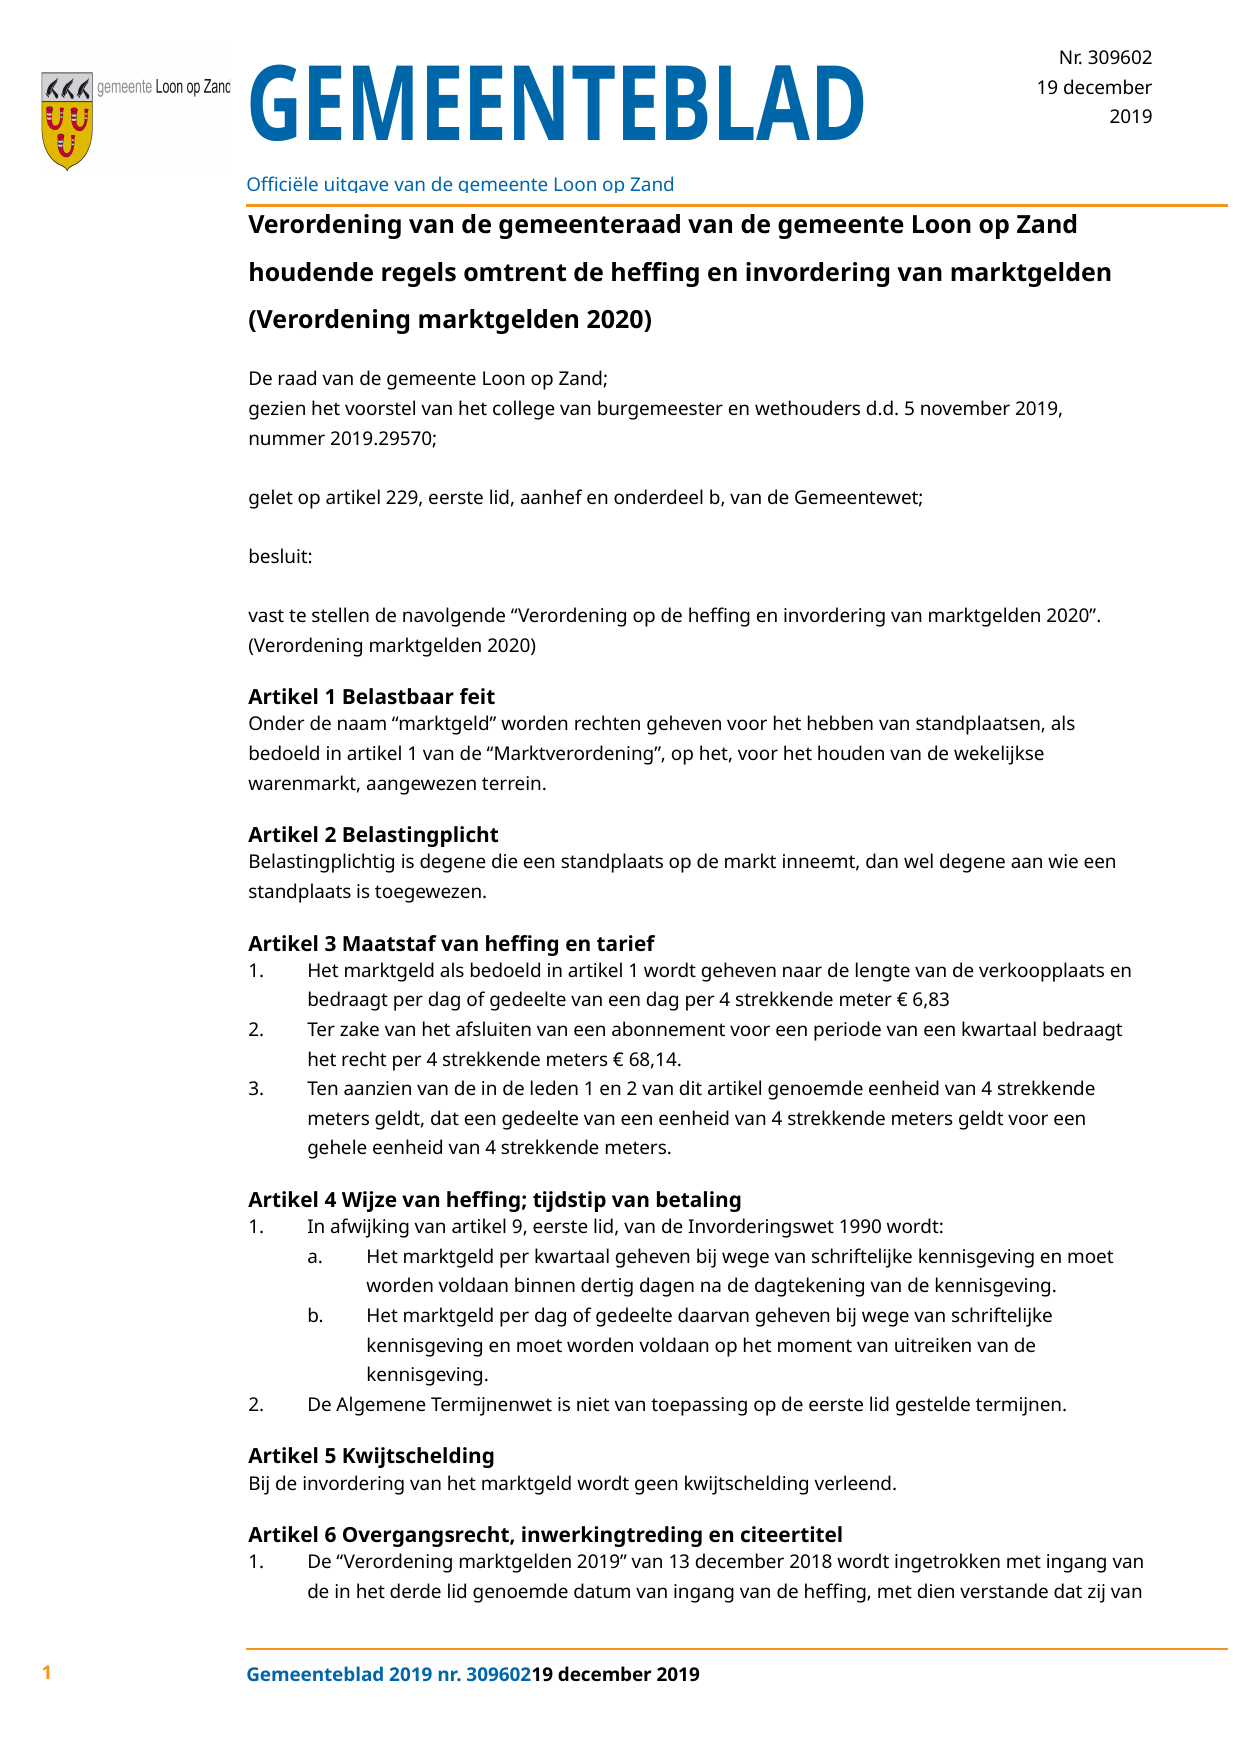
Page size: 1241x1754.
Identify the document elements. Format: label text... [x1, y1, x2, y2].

text Onder de naam “marktgeld” worden rechten geheven voor het hebben van standplaatsen, als bedoeld in artikel 1 van de “Marktverordening”, op het, voor het houden van de wekelijkse warenmarkt, aangewezen terrein. [248, 711, 1152, 796]
text nummer 2019.29570; [248, 425, 1152, 450]
list In afwijking van artikel 9, eerste lid, van de Invorderingswet 1990 wordt: [248, 1213, 1152, 1239]
text Artikel 3 Maatstaf van heffing en tarief [248, 929, 1152, 957]
text gelet op artikel 229, eerste lid, aanhef en onderdeel b, van de Gemeentewet; [248, 484, 1152, 509]
text vast te stellen de navolgende “Verordening op de heffing en invordering van marktgelden 2020”. [248, 602, 1152, 628]
text gezien het voorstel van het college van burgemeester en wethouders d.d. 5 november 2019, [248, 395, 1152, 421]
text (Verordening marktgelden 2020) [248, 632, 1152, 657]
text De raad van de gemeente Loon op Zand; [248, 366, 1152, 391]
list Het marktgeld per dag of gedeelte daarvan geheven bij wege van schriftelijke kennisgeving en moet worden voldaan op het moment van uitreiken van de kennisgeving. [307, 1302, 1152, 1387]
text Belastingplichtig is degene die een standplaats op de markt inneemt, dan wel degene aan wie een standplaats is toegewezen. [248, 849, 1152, 904]
text Artikel 2 Belastingplicht [248, 820, 1152, 849]
list De “Verordening marktgelden 2019” van 13 december 2018 wordt ingetrokken met ingang van de in het derde lid genoemde datum van ingang van de heffing, met dien verstande dat zij van [248, 1549, 1152, 1604]
text Bij de invordering van het marktgeld wordt geen kwijtschelding verleend. [248, 1470, 1152, 1496]
list Ten aanzien van de in de leden 1 en 2 van dit artikel genoemde eenheid van 4 strekkende meters geldt, dat een gedeelte van een eenheid van 4 strekkende meters geldt voor een gehele eenheid van 4 strekkende meters. [248, 1075, 1152, 1160]
list Ter zake van het afsluiten van een abonnement voor een periode van een kwartaal bedraagt het recht per 4 strekkende meters € 68,14. [248, 1016, 1152, 1072]
text Verordening van de gemeenteraad van de gemeente Loon op Zand houdende regels omtrent de heffing en invordering van marktgelden (Verordening marktgelden 2020) [248, 207, 1152, 336]
picture [41, 47, 231, 172]
list Het marktgeld als bedoeld in artikel 1 wordt geheven naar de lengte van de verkoopplaats en bedraagt per dag of gedeelte van een dag per 4 strekkende meter € 6,83 [248, 957, 1152, 1012]
text Artikel 6 Overgangsrecht, inwerkingtreding en citeertitel [248, 1520, 1152, 1549]
text Artikel 5 Kwijtschelding [248, 1441, 1152, 1470]
text besluit: [248, 543, 1152, 569]
text Artikel 1 Belastbaar feit [248, 682, 1152, 711]
list De Algemene Termijnenwet is niet van toepassing op de eerste lid gestelde termijnen. [248, 1391, 1152, 1417]
list Het marktgeld per kwartaal geheven bij wege van schriftelijke kennisgeving en moet worden voldaan binnen dertig dagen na de dagtekening van de kennisgeving. [307, 1243, 1152, 1298]
text Artikel 4 Wijze van heffing; tijdstip van betaling [248, 1185, 1152, 1213]
